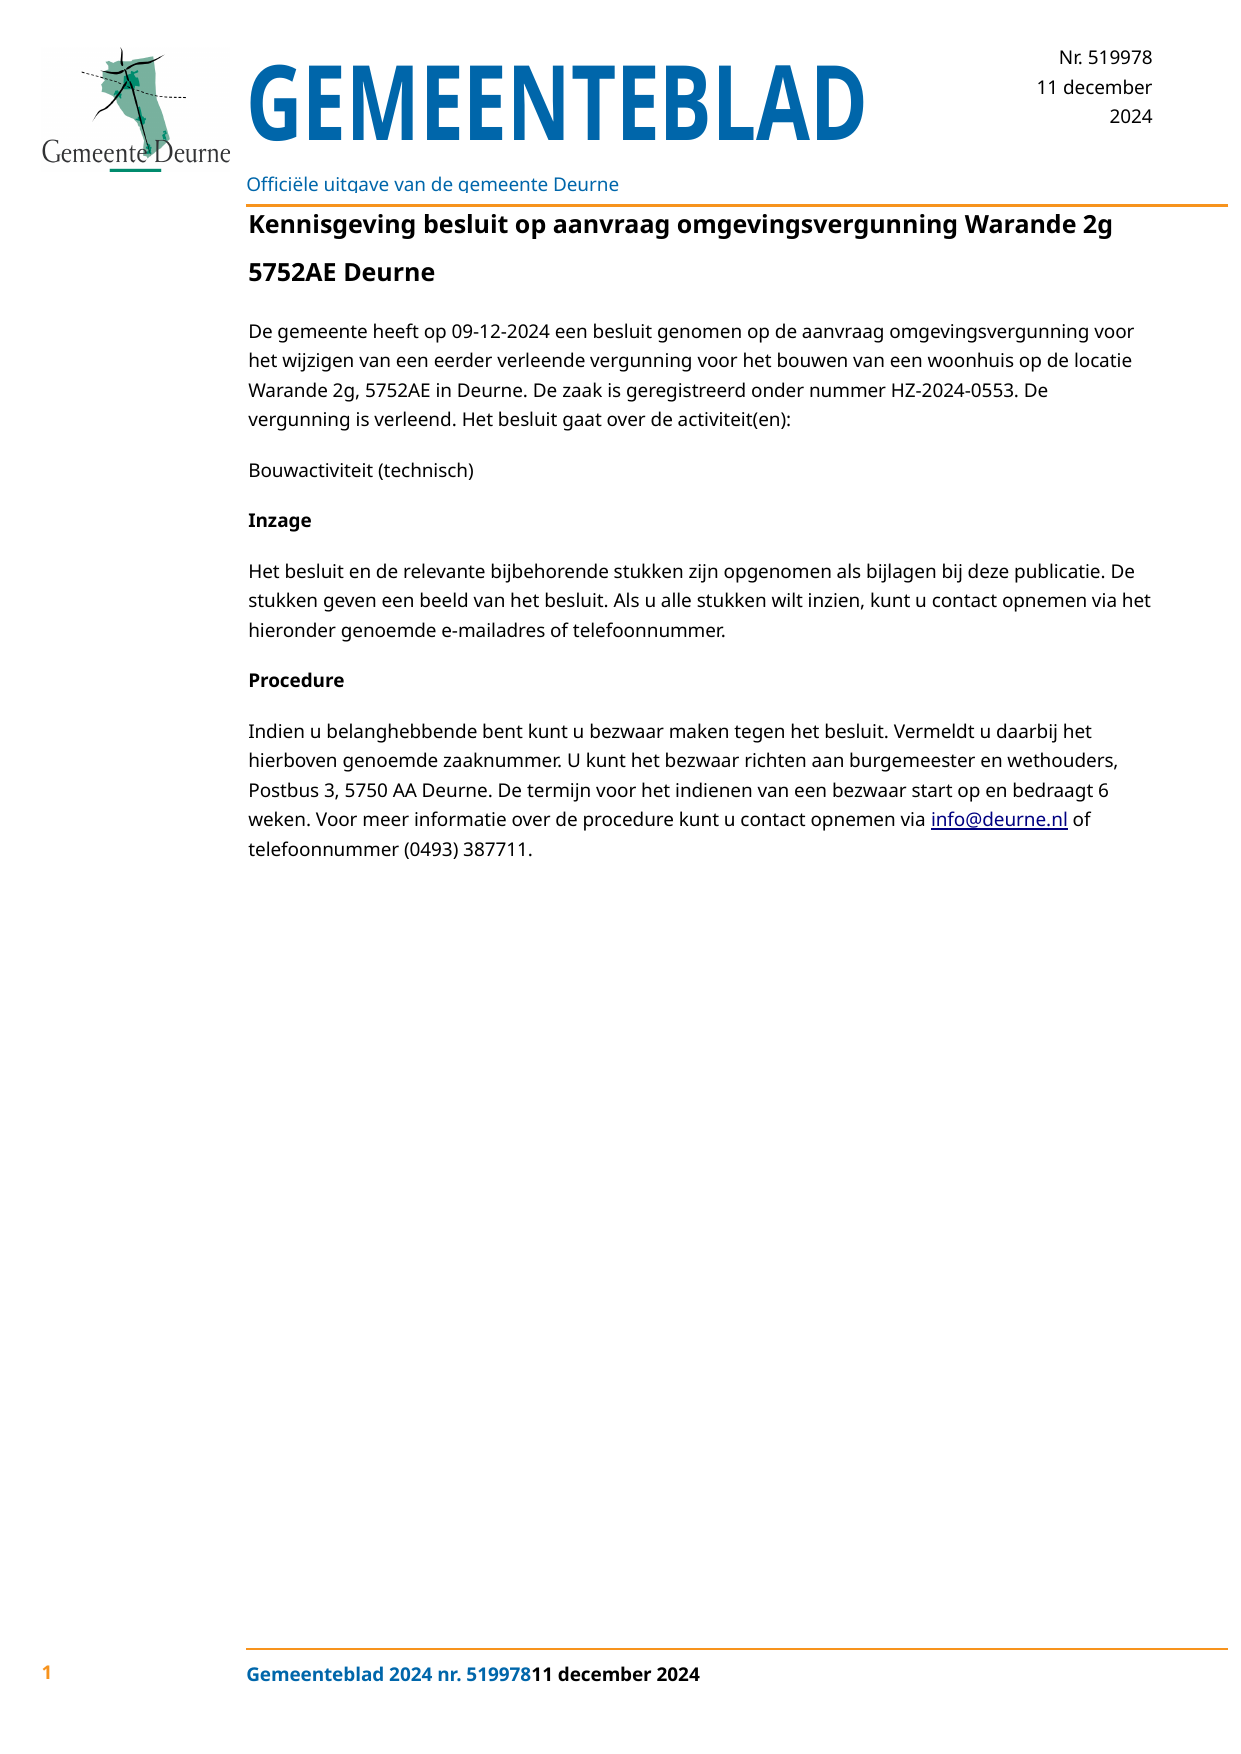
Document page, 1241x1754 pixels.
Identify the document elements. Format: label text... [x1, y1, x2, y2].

text Inzage [248, 507, 1152, 533]
text Bouwactiviteit (technisch) [248, 457, 1152, 483]
text De gemeente heeft op 09-12-2024 een besluit genomen op de aanvraag omgevingsvergunning voor het wijzigen van een eerder verleende vergunning voor het bouwen van een woonhuis op de locatie Warande 2g, 5752AE in Deurne. De zaak is geregistreerd onder nummer HZ-2024-0553. De vergunning is verleend. Het besluit gaat over de activiteit(en): [248, 318, 1152, 432]
text Procedure [248, 667, 1152, 693]
text Indien u belanghebbende bent kunt u bezwaar maken tegen het besluit. Vermeldt u daarbij het hierboven genoemde zaaknummer. U kunt het bezwaar richten aan burgemeester en wethouders, Postbus 3, 5750 AA Deurne. De termijn voor het indienen van een bezwaar start op en bedraagt 6 weken. Voor meer informatie over de procedure kunt u contact opnemen via info@deurne.nl of telefoonnummer (0493) 387711. [248, 718, 1152, 862]
text Kennisgeving besluit op aanvraag omgevingsvergunning Warande 2g 5752AE Deurne [248, 207, 1152, 288]
picture [41, 47, 231, 172]
text Het besluit en de relevante bijbehorende stukken zijn opgenomen als bijlagen bij deze publicatie. De stukken geven een beeld van het besluit. Als u alle stukken wilt inzien, kunt u contact opnemen via het hieronder genoemde e-mailadres of telefoonnummer. [248, 558, 1152, 643]
